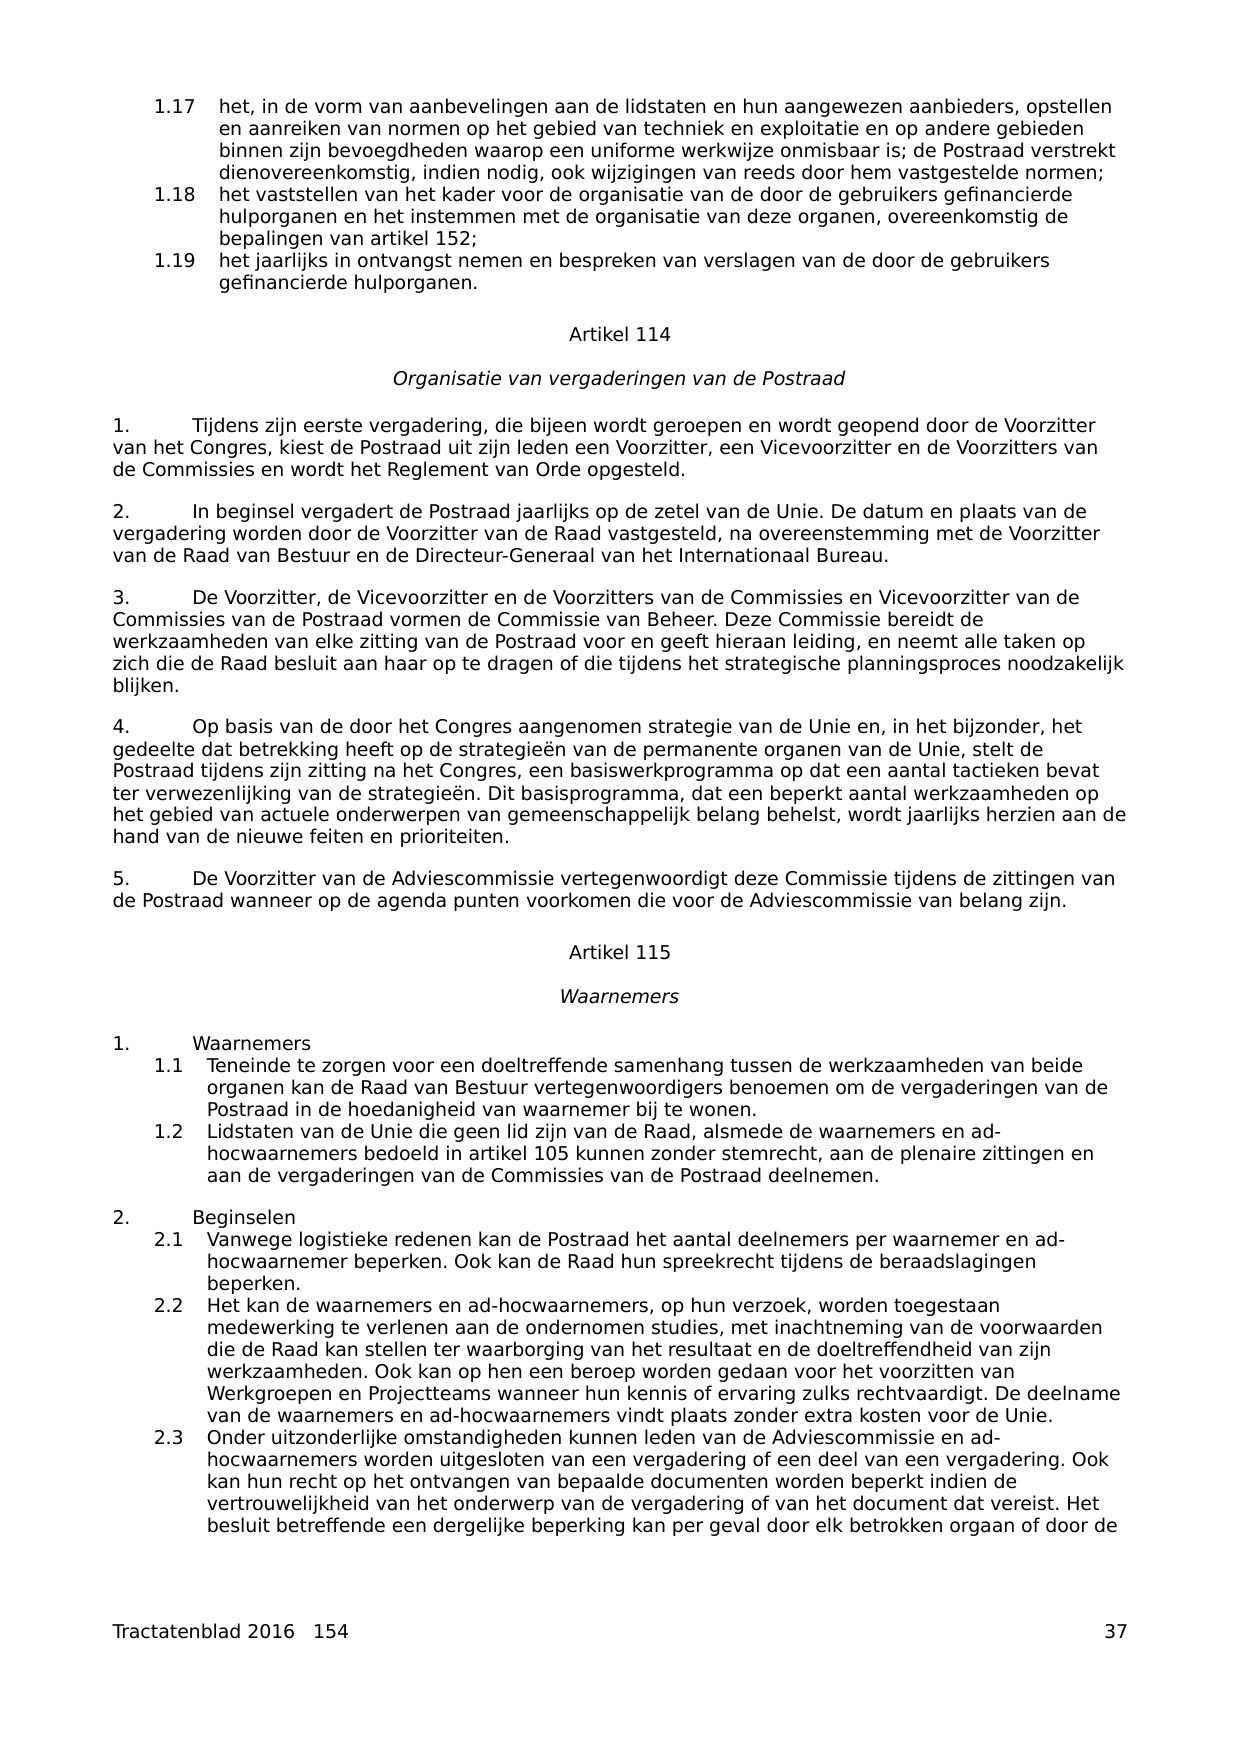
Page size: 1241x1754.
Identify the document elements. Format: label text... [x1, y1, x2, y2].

subtitle Artikel 115 Waarnemers [112, 942, 1128, 1008]
text 1. Tijdens zijn eerste vergadering, die bijeen wordt geroepen en wordt geopend door de Voorzitter van het Congres, kiest de Postraad uit zijn leden een Voorzitter, een Vicevoorzitter en de Voorzitters van de Commissies en wordt het Reglement van Orde opgesteld. [112, 415, 1128, 481]
text 4. Op basis van de door het Congres aangenomen strategie van de Unie en, in het bijzonder, het gedeelte dat betrekking heeft op de strategieën van de permanente organen van de Unie, stelt de Postraad tijdens zijn zitting na het Congres, een basiswerkprogramma op dat een aantal tactieken bevat ter verwezenlijking van de strategieën. Dit basisprogramma, dat een beperkt aantal werkzaamheden op het gebied van actuele onderwerpen van gemeenschappelijk belang behelst, wordt jaarlijks herzien aan de hand van de nieuwe feiten en prioriteiten. [112, 716, 1128, 848]
subtitle Artikel 114 Organisatie van vergaderingen van de Postraad [112, 324, 1128, 390]
text 2.2 Het kan de waarnemers en ad-hocwaarnemers, op hun verzoek, worden toegestaan medewerking te verlenen aan de ondernomen studies, met inachtneming van de voorwaarden die de Raad kan stellen ter waarborging van het resultaat en de doeltreffendheid van zijn werkzaamheden. Ook kan op hen een beroep worden gedaan voor het voorzitten van Werkgroepen en Projectteams wanneer hun kennis of ervaring zulks rechtvaardigt. De deelname van de waarnemers en ad-hocwaarnemers vindt plaats zonder extra kosten voor de Unie. [153, 1295, 1128, 1427]
text 2.1 Vanwege logistieke redenen kan de Postraad het aantal deelnemers per waarnemer en ad-hocwaarnemer beperken. Ook kan de Raad hun spreekrecht tijdens de beraadslagingen beperken. [153, 1229, 1128, 1295]
text 1.18 het vaststellen van het kader voor de organisatie van de door de gebruikers gefinancierde hulporganen en het instemmen met de organisatie van deze organen, overeenkomstig de bepalingen van artikel 152; [153, 184, 1128, 250]
text 1.19 het jaarlijks in ontvangst nemen en bespreken van verslagen van de door de gebruikers gefinancierde hulporganen. [153, 250, 1128, 294]
text 1. Waarnemers [112, 1033, 1128, 1055]
text 5. De Voorzitter van de Adviescommissie vertegenwoordigt deze Commissie tijdens de zittingen van de Postraad wanneer op de agenda punten voorkomen die voor de Adviescommissie van belang zijn. [112, 868, 1128, 912]
text 2.3 Onder uitzonderlijke omstandigheden kunnen leden van de Adviescommissie en ad-hocwaarnemers worden uitgesloten van een vergadering of een deel van een vergadering. Ook kan hun recht op het ontvangen van bepaalde documenten worden beperkt indien de vertrouwelijkheid van het onderwerp van de vergadering of van het document dat vereist. Het besluit betreffende een dergelijke beperking kan per geval door elk betrokken orgaan of door de [153, 1427, 1128, 1537]
text 2. Beginselen [112, 1207, 1128, 1229]
text 1.17 het, in de vorm van aanbevelingen aan de lidstaten en hun aangewezen aanbieders, opstellen en aanreiken van normen op het gebied van techniek en exploitatie en op andere gebieden binnen zijn bevoegdheden waarop een uniforme werkwijze onmisbaar is; de Postraad verstrekt dienovereenkomstig, indien nodig, ook wijzigingen van reeds door hem vastgestelde normen; [153, 96, 1128, 184]
text 2. In beginsel vergadert de Postraad jaarlijks op de zetel van de Unie. De datum en plaats van de vergadering worden door de Voorzitter van de Raad vastgesteld, na overeenstemming met de Voorzitter van de Raad van Bestuur en de Directeur-Generaal van het Internationaal Bureau. [112, 501, 1128, 567]
text 1.2 Lidstaten van de Unie die geen lid zijn van de Raad, alsmede de waarnemers en ad-hocwaarnemers bedoeld in artikel 105 kunnen zonder stemrecht, aan de plenaire zittingen en aan de vergaderingen van de Commissies van de Postraad deelnemen. [153, 1121, 1128, 1187]
text 1.1 Teneinde te zorgen voor een doeltreffende samenhang tussen de werkzaamheden van beide organen kan de Raad van Bestuur vertegenwoordigers benoemen om de vergaderingen van de Postraad in de hoedanigheid van waarnemer bij te wonen. [153, 1055, 1128, 1121]
text 3. De Voorzitter, de Vicevoorzitter en de Voorzitters van de Commissies en Vicevoorzitter van de Commissies van de Postraad vormen de Commissie van Beheer. Deze Commissie bereidt de werkzaamheden van elke zitting van de Postraad voor en geeft hieraan leiding, en neemt alle taken op zich die de Raad besluit aan haar op te dragen of die tijdens het strategische planningsproces noodzakelijk blijken. [112, 587, 1128, 696]
